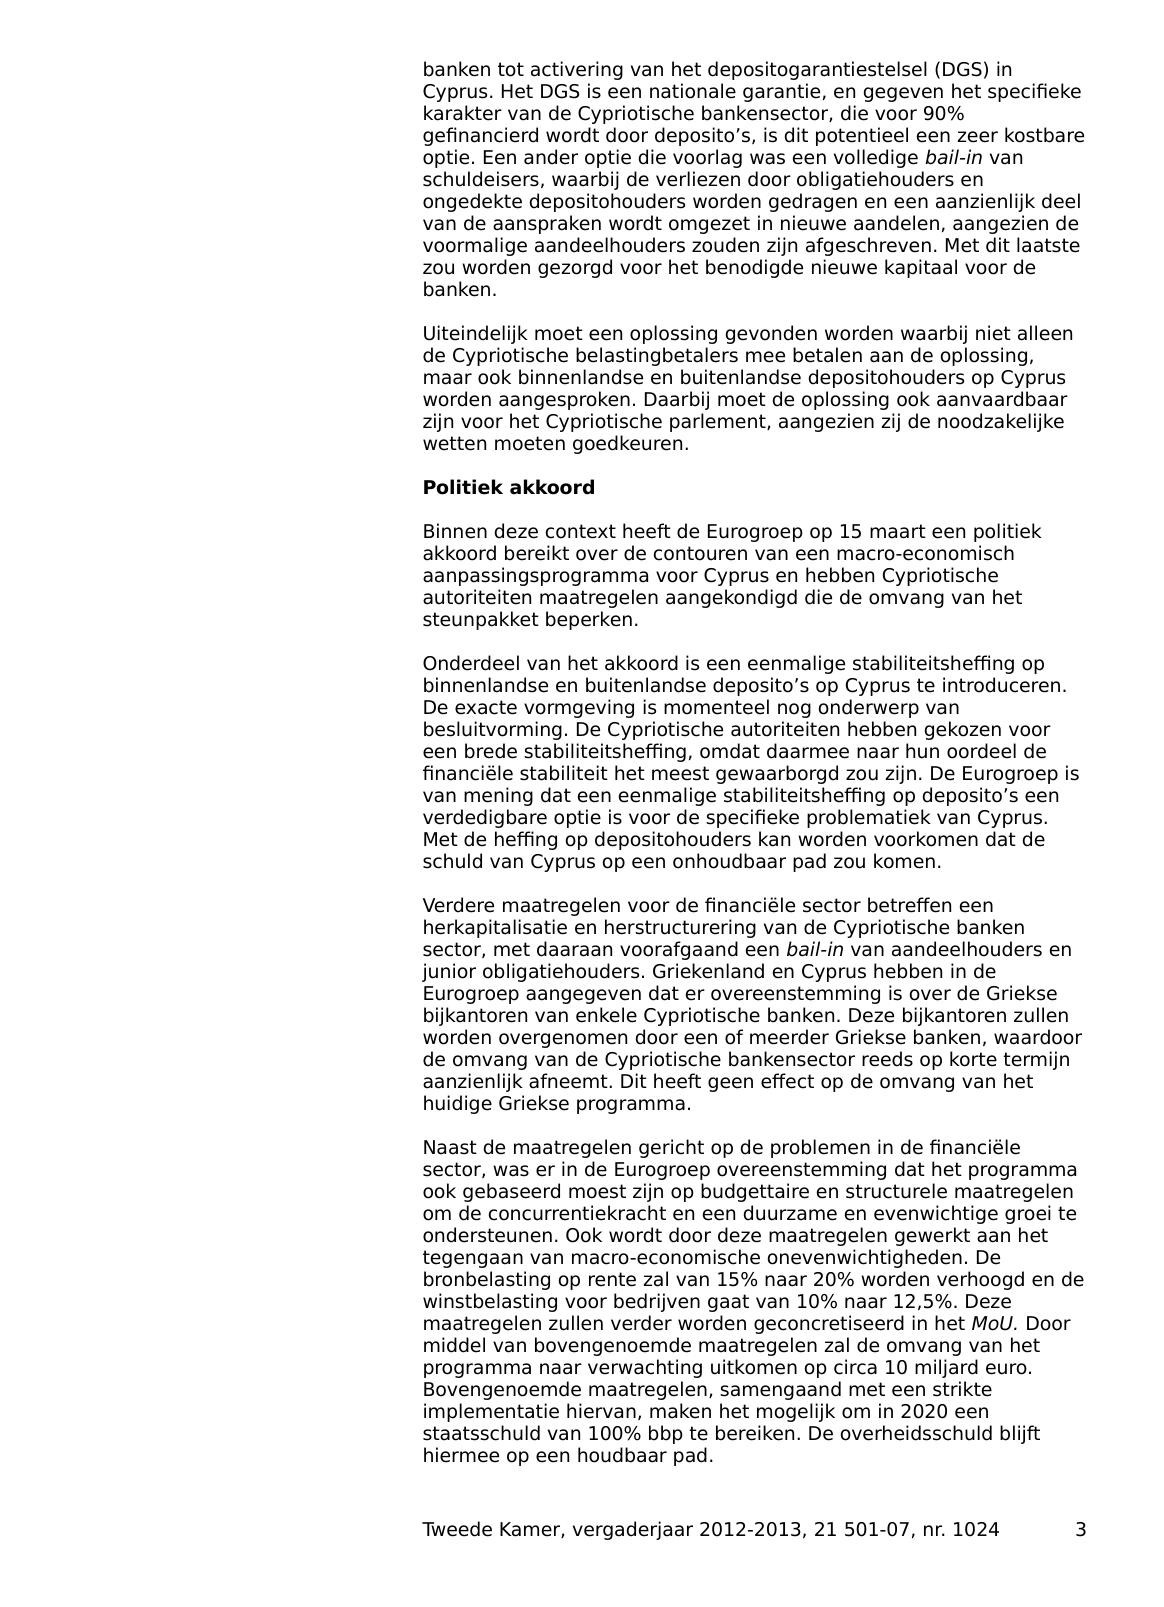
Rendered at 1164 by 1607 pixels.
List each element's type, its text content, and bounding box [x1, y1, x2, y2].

text Verdere maatregelen voor de financiële sector betreffen een herkapitalisatie en herstructurering van de Cypriotische banken sector, met daaraan voorafgaand een bail-in van aandeelhouders en junior obligatiehouders. Griekenland en Cyprus hebben in de Eurogroep aangegeven dat er overeenstemming is over de Griekse bijkantoren van enkele Cypriotische banken. Deze bijkantoren zullen worden overgenomen door een of meerder Griekse banken, waardoor de omvang van de Cypriotische bankensector reeds op korte termijn aanzienlijk afneemt. Dit heeft geen effect op de omvang van het huidige Griekse programma. [422, 895, 1087, 1115]
text Onderdeel van het akkoord is een eenmalige stabiliteitsheffing op binnenlandse en buitenlandse deposito’s op Cyprus te introduceren. De exacte vormgeving is momenteel nog onderwerp van besluitvorming. De Cypriotische autoriteiten hebben gekozen voor een brede stabiliteitsheffing, omdat daarmee naar hun oordeel de financiële stabiliteit het meest gewaarborgd zou zijn. De Eurogroep is van mening dat een eenmalige stabiliteitsheffing op deposito’s een verdedigbare optie is voor de specifieke problematiek van Cyprus. Met de heffing op depositohouders kan worden voorkomen dat de schuld van Cyprus op een onhoudbaar pad zou komen. [422, 653, 1087, 873]
text banken tot activering van het depositogarantiestelsel (DGS) in Cyprus. Het DGS is een nationale garantie, en gegeven het specifieke karakter van de Cypriotische bankensector, die voor 90% gefinancierd wordt door deposito’s, is dit potentieel een zeer kostbare optie. Een ander optie die voorlag was een volledige bail-in van schuldeisers, waarbij de verliezen door obligatiehouders en ongedekte depositohouders worden gedragen en een aanzienlijk deel van de aanspraken wordt omgezet in nieuwe aandelen, aangezien de voormalige aandeelhouders zouden zijn afgeschreven. Met dit laatste zou worden gezorgd voor het benodigde nieuwe kapitaal voor de banken. [422, 59, 1087, 301]
text Naast de maatregelen gericht op de problemen in de financiële sector, was er in de Eurogroep overeenstemming dat het programma ook gebaseerd moest zijn op budgettaire en structurele maatregelen om de concurrentiekracht en een duurzame en evenwichtige groei te ondersteunen. Ook wordt door deze maatregelen gewerkt aan het tegengaan van macro-economische onevenwichtigheden. De bronbelasting op rente zal van 15% naar 20% worden verhoogd en de winstbelasting voor bedrijven gaat van 10% naar 12,5%. Deze maatregelen zullen verder worden geconcretiseerd in het MoU. Door middel van bovengenoemde maatregelen zal de omvang van het programma naar verwachting uitkomen op circa 10 miljard euro. Bovengenoemde maatregelen, samengaand met een strikte implementatie hiervan, maken het mogelijk om in 2020 een staatsschuld van 100% bbp te bereiken. De overheidsschuld blijft hiermee op een houdbaar pad. [422, 1137, 1087, 1467]
subtitle Politiek akkoord [422, 477, 1087, 499]
text Uiteindelijk moet een oplossing gevonden worden waarbij niet alleen de Cypriotische belastingbetalers mee betalen aan de oplossing, maar ook binnenlandse en buitenlandse depositohouders op Cyprus worden aangesproken. Daarbij moet de oplossing ook aanvaardbaar zijn voor het Cypriotische parlement, aangezien zij de noodzakelijke wetten moeten goedkeuren. [422, 323, 1087, 455]
text Binnen deze context heeft de Eurogroep op 15 maart een politiek akkoord bereikt over de contouren van een macro-economisch aanpassingsprogramma voor Cyprus en hebben Cypriotische autoriteiten maatregelen aangekondigd die de omvang van het steunpakket beperken. [422, 521, 1087, 631]
